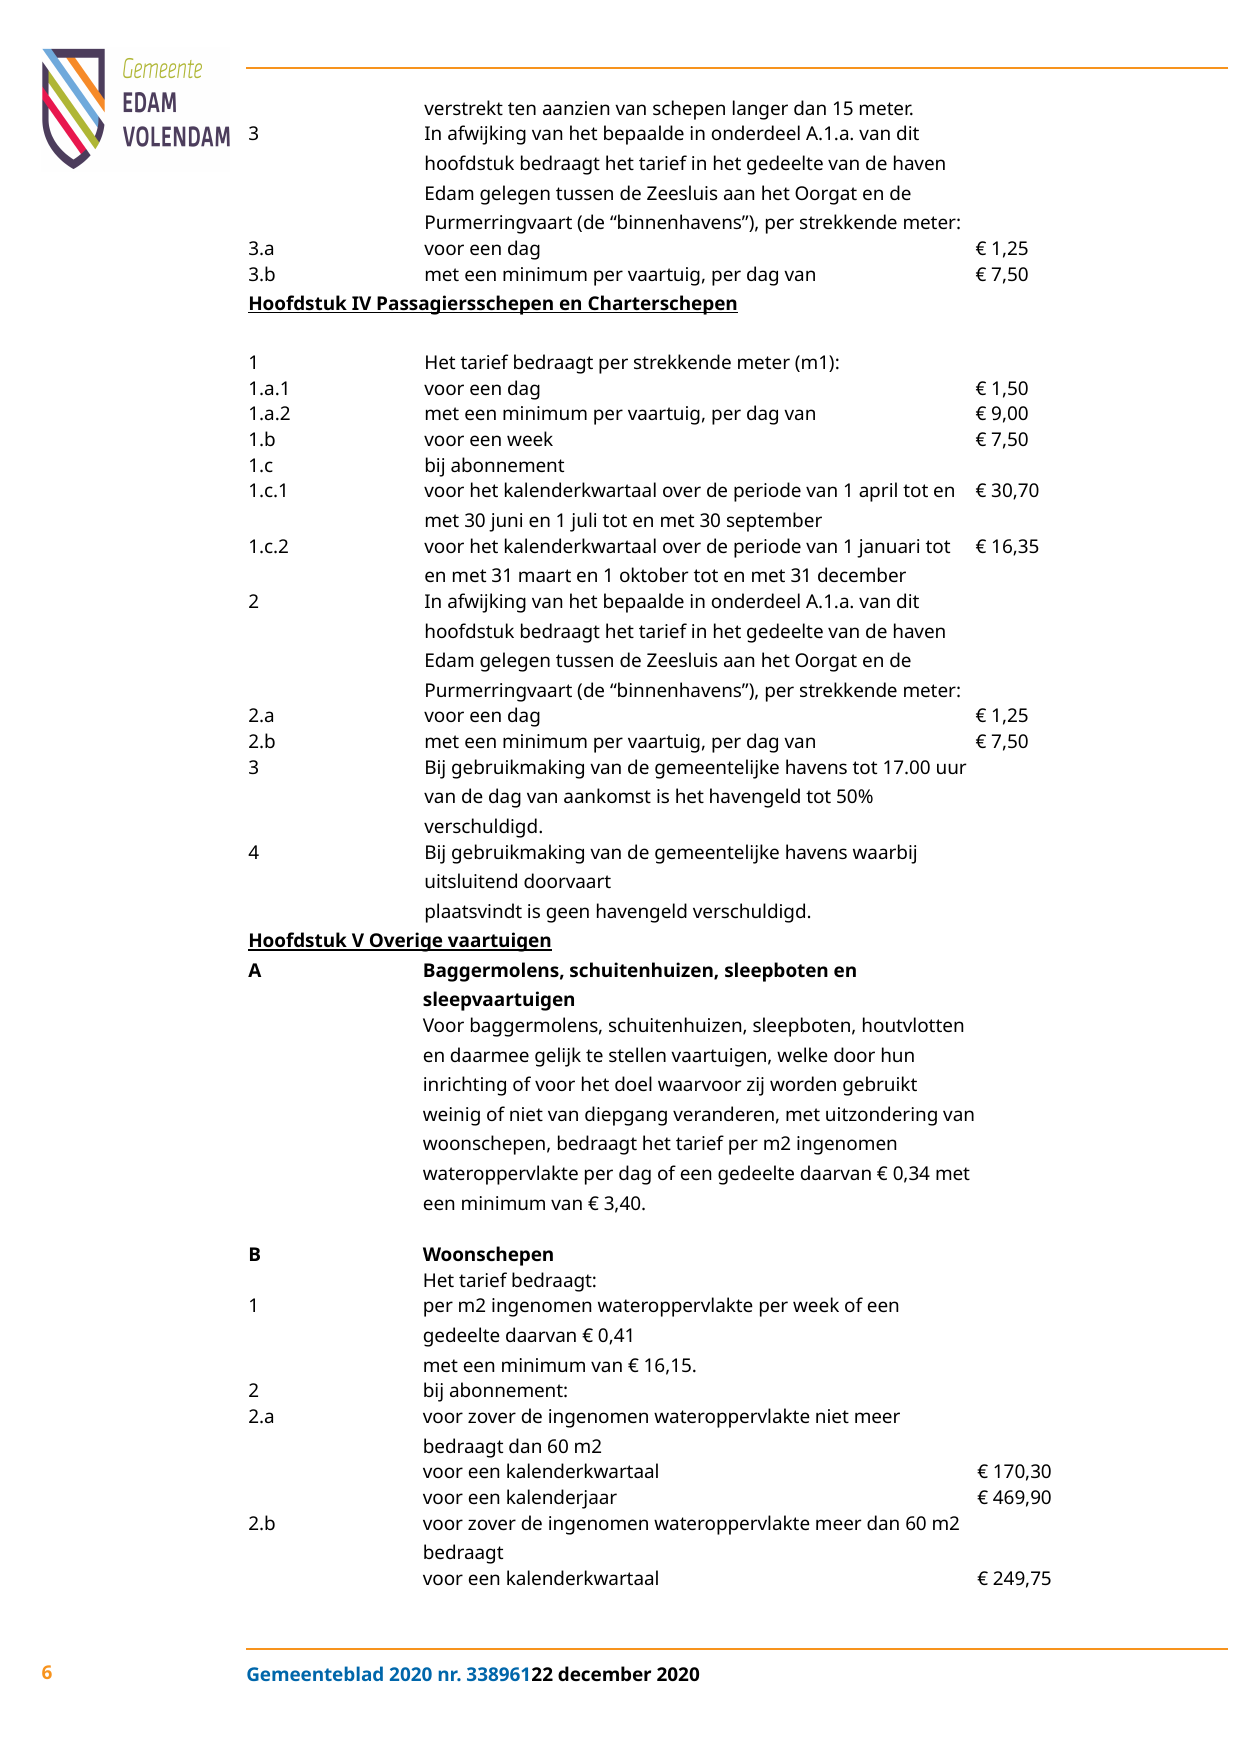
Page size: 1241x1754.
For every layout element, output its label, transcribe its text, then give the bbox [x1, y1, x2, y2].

table_cell [977, 1378, 1152, 1403]
table_cell 1.c.2 [248, 533, 424, 588]
table_cell € 7,50 [975, 426, 1152, 452]
table_cell [975, 839, 1152, 924]
table_cell voor een week [424, 426, 975, 452]
table_cell € 16,35 [975, 533, 1152, 588]
table_cell € 7,50 [975, 261, 1152, 286]
text Hoofdstuk V Overige vaartuigen [248, 927, 1152, 953]
table_cell [248, 95, 424, 121]
table_cell [248, 1565, 423, 1591]
table_cell voor zover de ingenomen wateroppervlakte niet meer bedraagt dan 60 m2 [423, 1403, 977, 1458]
table_header [977, 957, 1152, 1012]
table_cell voor een dag [424, 703, 975, 728]
table_cell Voor baggermolens, schuitenhuizen, sleepboten, houtvlotten en daarmee gelijk te stellen vaartuigen, welke door hun inrichting of voor het doel waarvoor zij worden gebruikt weinig of niet van diepgang veranderen, met uitzondering van woonschepen, bedraagt het tarief per m2 ingenomen wateroppervlakte per dag of een gedeelte daarvan € 0,34 met een minimum van € 3,40. [423, 1012, 977, 1215]
table_cell 2.a [248, 1403, 423, 1458]
table_cell met een minimum per vaartuig, per dag van [424, 261, 975, 286]
table_cell voor een dag [424, 375, 975, 400]
table_cell voor het kalenderkwartaal over de periode van 1 april tot en met 30 juni en 1 juli tot en met 30 september [424, 478, 975, 533]
table_cell voor het kalenderkwartaal over de periode van 1 januari tot en met 31 maart en 1 oktober tot en met 31 december [424, 533, 975, 588]
table_cell voor een kalenderkwartaal [423, 1565, 977, 1591]
table_cell 1.a.1 [248, 375, 424, 400]
table_cell € 469,90 [977, 1484, 1152, 1510]
table_cell 1.c.1 [248, 478, 424, 533]
table_cell 1.c [248, 452, 424, 478]
table_cell [248, 1267, 423, 1293]
table_header Baggermolens, schuitenhuizen, sleepboten en sleepvaartuigen [423, 957, 977, 1012]
table_header [975, 349, 1152, 375]
table_cell B [248, 1241, 423, 1267]
table_cell voor een kalenderjaar [423, 1484, 977, 1510]
text Hoofdstuk IV Passagiersschepen en Charterschepen [248, 290, 1152, 315]
table_cell 1.b [248, 426, 424, 452]
table_cell € 9,00 [975, 400, 1152, 426]
table_cell [977, 1012, 1152, 1215]
table_cell In afwijking van het bepaalde in onderdeel A.1.a. van dit hoofdstuk bedraagt het tarief in het gedeelte van de haven Edam gelegen tussen de Zeesluis aan het Oorgat en de Purmerringvaart (de “binnenhavens”), per strekkende meter: [424, 121, 975, 235]
table_cell € 1,25 [975, 235, 1152, 261]
table_cell € 1,25 [975, 703, 1152, 728]
table_cell 2.b [248, 1510, 423, 1565]
table_cell [977, 1241, 1152, 1267]
table_cell 2 [248, 588, 424, 703]
table_cell bij abonnement [424, 452, 975, 478]
table_header Het tarief bedraagt per strekkende meter (m1): [424, 349, 975, 375]
table_cell [423, 1215, 977, 1241]
table_cell [248, 1215, 423, 1241]
table_cell 3.b [248, 261, 424, 286]
table_cell met een minimum per vaartuig, per dag van [424, 400, 975, 426]
table_cell 2 [248, 1378, 423, 1403]
table_cell [975, 588, 1152, 703]
table_cell [977, 1215, 1152, 1241]
table_cell verstrekt ten aanzien van schepen langer dan 15 meter. [424, 95, 975, 121]
table_cell [975, 754, 1152, 839]
table_cell [977, 1293, 1152, 1377]
table_cell [248, 1484, 423, 1510]
table_cell 1.a.2 [248, 400, 424, 426]
table_cell Bij gebruikmaking van de gemeentelijke havens waarbij uitsluitend doorvaart plaatsvindt is geen havengeld verschuldigd. [424, 839, 975, 924]
table_cell € 1,50 [975, 375, 1152, 400]
table_cell € 170,30 [977, 1459, 1152, 1484]
table_cell 3.a [248, 235, 424, 261]
table_cell € 249,75 [977, 1565, 1152, 1591]
table_cell [975, 121, 1152, 235]
table_cell [975, 452, 1152, 478]
table_cell voor een kalenderkwartaal [423, 1459, 977, 1484]
table_cell 2.b [248, 729, 424, 754]
table_header 1 [248, 349, 424, 375]
table_cell [248, 1012, 423, 1215]
table_cell In afwijking van het bepaalde in onderdeel A.1.a. van dit hoofdstuk bedraagt het tarief in het gedeelte van de haven Edam gelegen tussen de Zeesluis aan het Oorgat en de Purmerringvaart (de “binnenhavens”), per strekkende meter: [424, 588, 975, 703]
table_cell Woonschepen [423, 1241, 977, 1267]
table_cell [248, 1459, 423, 1484]
table_cell 2.a [248, 703, 424, 728]
table_cell Bij gebruikmaking van de gemeentelijke havens tot 17.00 uur van de dag van aankomst is het havengeld tot 50% verschuldigd. [424, 754, 975, 839]
table_cell [977, 1267, 1152, 1293]
table_cell [975, 95, 1152, 121]
table_cell 4 [248, 839, 424, 924]
table_cell [977, 1510, 1152, 1565]
table_cell 1 [248, 1293, 423, 1377]
table_cell Het tarief bedraagt: [423, 1267, 977, 1293]
table_cell [977, 1403, 1152, 1458]
table_cell voor een dag [424, 235, 975, 261]
table_cell met een minimum per vaartuig, per dag van [424, 729, 975, 754]
table_cell 3 [248, 121, 424, 235]
table_cell € 7,50 [975, 729, 1152, 754]
table_cell bij abonnement: [423, 1378, 977, 1403]
table_cell voor zover de ingenomen wateroppervlakte meer dan 60 m2 bedraagt [423, 1510, 977, 1565]
table_cell per m2 ingenomen wateroppervlakte per week of een gedeelte daarvan € 0,41 met een minimum van € 16,15. [423, 1293, 977, 1377]
table_cell 3 [248, 754, 424, 839]
table_header A [248, 957, 423, 1012]
table_cell € 30,70 [975, 478, 1152, 533]
picture [41, 47, 231, 172]
